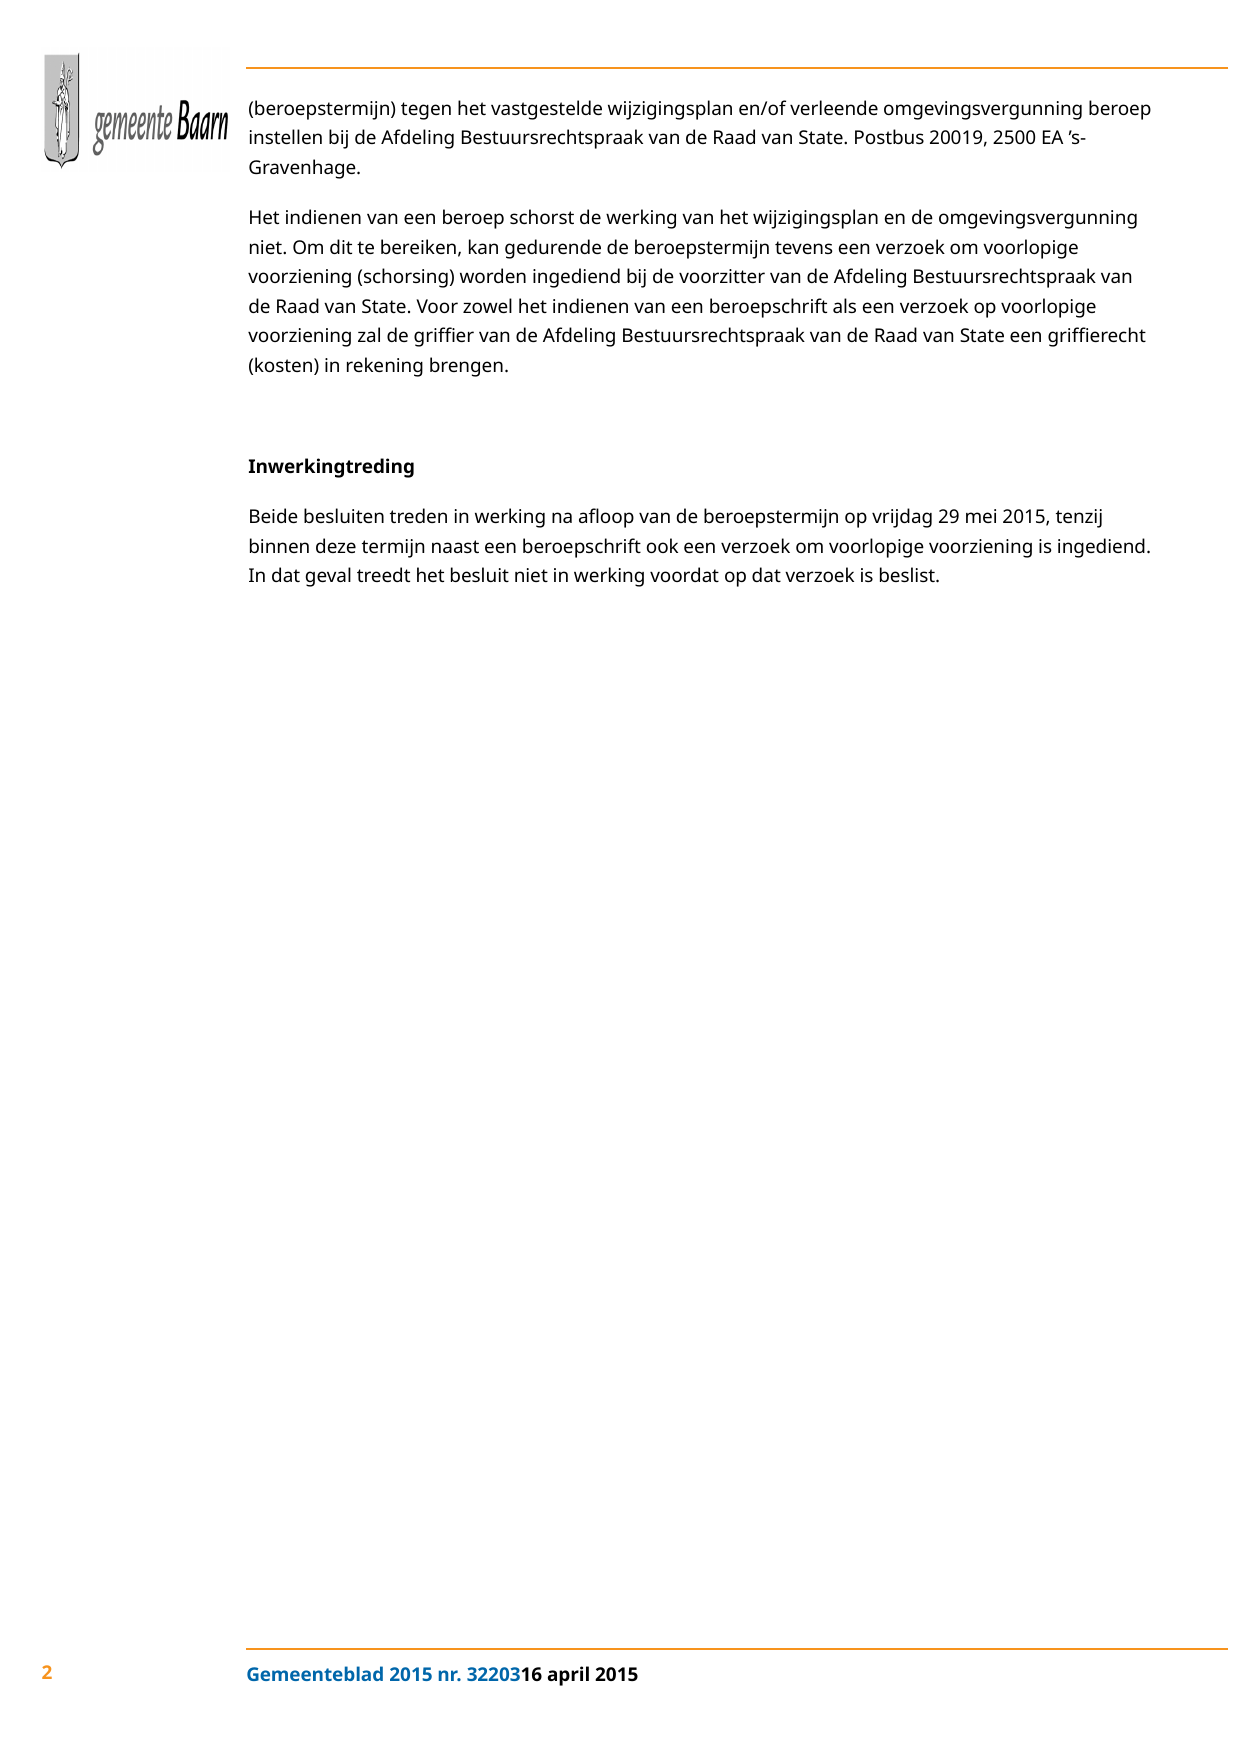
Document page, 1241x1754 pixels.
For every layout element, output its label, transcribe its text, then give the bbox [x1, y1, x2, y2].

picture [41, 47, 231, 172]
text Inwerkingtreding [248, 453, 1152, 479]
text Het indienen van een beroep schorst de werking van het wijzigingsplan en de omgevingsvergunning niet. Om dit te bereiken, kan gedurende de beroepstermijn tevens een verzoek om voorlopige voorziening (schorsing) worden ingediend bij de voorzitter van de Afdeling Bestuursrechtspraak van de Raad van State. Voor zowel het indienen van een beroepschrift als een verzoek op voorlopige voorziening zal de griffier van de Afdeling Bestuursrechtspraak van de Raad van State een griffierecht (kosten) in rekening brengen. [248, 204, 1152, 378]
text (beroepstermijn) tegen het vastgestelde wijzigingsplan en/of verleende omgevingsvergunning beroep instellen bij de Afdeling Bestuursrechtspraak van de Raad van State. Postbus 20019, 2500 EA ’s-Gravenhage. [248, 95, 1152, 180]
text Beide besluiten treden in werking na afloop van de beroepstermijn op vrijdag 29 mei 2015, tenzij binnen deze termijn naast een beroepschrift ook een verzoek om voorlopige voorziening is ingediend. In dat geval treedt het besluit niet in werking voordat op dat verzoek is beslist. [248, 503, 1152, 588]
